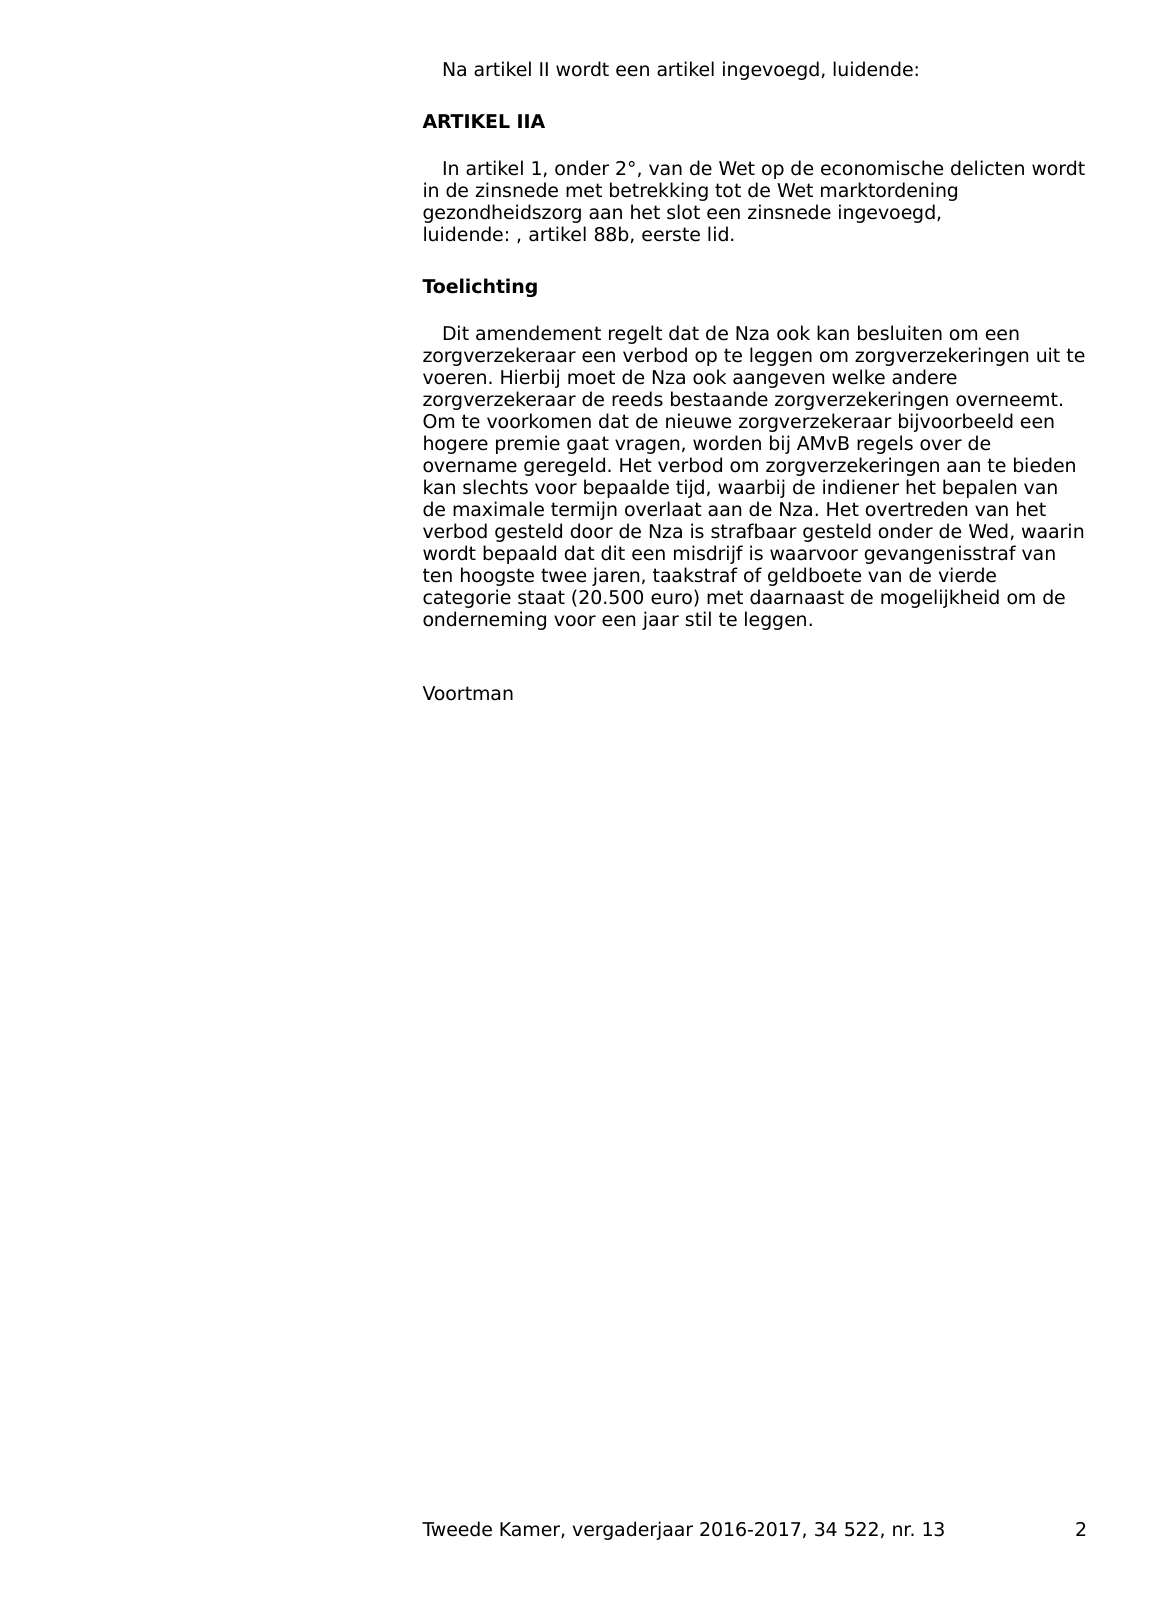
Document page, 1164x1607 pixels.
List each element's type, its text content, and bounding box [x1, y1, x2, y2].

text Na artikel II wordt een artikel ingevoegd, luidende: [422, 59, 1087, 81]
text Dit amendement regelt dat de Nza ook kan besluiten om een zorgverzekeraar een verbod op te leggen om zorgverzekeringen uit te voeren. Hierbij moet de Nza ook aangeven welke andere zorgverzekeraar de reeds bestaande zorgverzekeringen overneemt. Om te voorkomen dat de nieuwe zorgverzekeraar bijvoorbeeld een hogere premie gaat vragen, worden bij AMvB regels over de overname geregeld. Het verbod om zorgverzekeringen aan te bieden kan slechts voor bepaalde tijd, waarbij de indiener het bepalen van de maximale termijn overlaat aan de Nza. Het overtreden van het verbod gesteld door de Nza is strafbaar gesteld onder de Wed, waarin wordt bepaald dat dit een misdrijf is waarvoor gevangenisstraf van ten hoogste twee jaren, taakstraf of geldboete van de vierde categorie staat (20.500 euro) met daarnaast de mogelijkheid om de onderneming voor een jaar stil te leggen. [422, 323, 1087, 631]
subtitle Toelichting [422, 276, 1087, 298]
text Voortman [422, 661, 1087, 704]
subtitle ARTIKEL IIA [422, 111, 1087, 133]
text In artikel 1, onder 2°, van de Wet op de economische delicten wordt in de zinsnede met betrekking tot de Wet marktordening gezondheidszorg aan het slot een zinsnede ingevoegd, luidende: , artikel 88b, eerste lid. [422, 158, 1087, 246]
